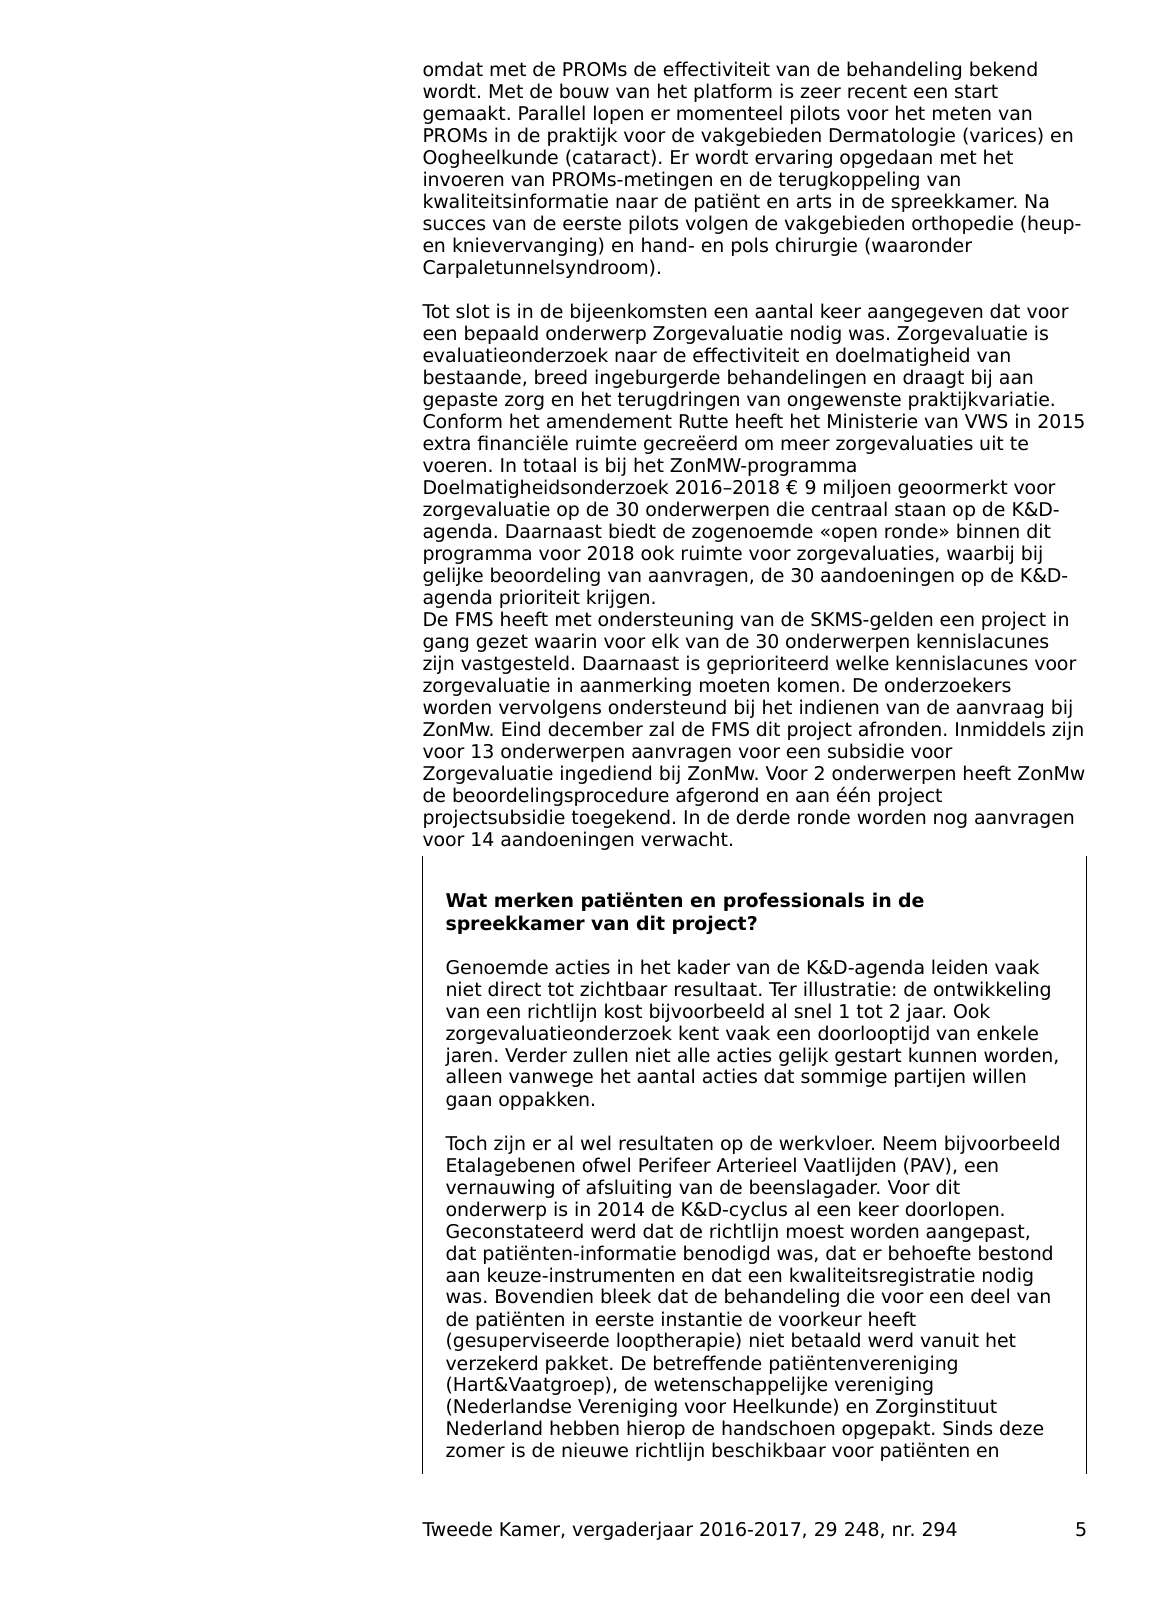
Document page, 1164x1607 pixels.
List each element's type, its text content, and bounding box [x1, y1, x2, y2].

text De FMS heeft met ondersteuning van de SKMS-gelden een project in gang gezet waarin voor elk van de 30 onderwerpen kennislacunes zijn vastgesteld. Daarnaast is geprioriteerd welke kennislacunes voor zorgevaluatie in aanmerking moeten komen. De onderzoekers worden vervolgens ondersteund bij het indienen van de aanvraag bij ZonMw. Eind december zal de FMS dit project afronden. Inmiddels zijn voor 13 onderwerpen aanvragen voor een subsidie voor Zorgevaluatie ingediend bij ZonMw. Voor 2 onderwerpen heeft ZonMw de beoordelingsprocedure afgerond en aan één project projectsubsidie toegekend. In de derde ronde worden nog aanvragen voor 14 aandoeningen verwacht. [422, 609, 1087, 851]
text omdat met de PROMs de effectiviteit van de behandeling bekend wordt. Met de bouw van het platform is zeer recent een start gemaakt. Parallel lopen er momenteel pilots voor het meten van PROMs in de praktijk voor de vakgebieden Dermatologie (varices) en Oogheelkunde (cataract). Er wordt ervaring opgedaan met het invoeren van PROMs-metingen en de terugkoppeling van kwaliteitsinformatie naar de patiënt en arts in de spreekkamer. Na succes van de eerste pilots volgen de vakgebieden orthopedie (heup- en knievervanging) en hand- en pols chirurgie (waaronder Carpaletunnelsyndroom). [422, 59, 1087, 279]
text Tot slot is in de bijeenkomsten een aantal keer aangegeven dat voor een bepaald onderwerp Zorgevaluatie nodig was. Zorgevaluatie is evaluatieonderzoek naar de effectiviteit en doelmatigheid van bestaande, breed ingeburgerde behandelingen en draagt bij aan gepaste zorg en het terugdringen van ongewenste praktijkvariatie. Conform het amendement Rutte heeft het Ministerie van VWS in 2015 extra financiële ruimte gecreëerd om meer zorgevaluaties uit te voeren. In totaal is bij het ZonMW-programma Doelmatigheidsonderzoek 2016–2018 € 9 miljoen geoormerkt voor zorgevaluatie op de 30 onderwerpen die centraal staan op de K&D-agenda. Daarnaast biedt de zogenoemde «open ronde» binnen dit programma voor 2018 ook ruimte voor zorgevaluaties, waarbij bij gelijke beoordeling van aanvragen, de 30 aandoeningen op de K&D-agenda prioriteit krijgen. [422, 301, 1087, 609]
table_header Wat merken patiënten en professionals in de spreekkamer van dit project? Genoemde acties in het kader van de K&D-agenda leiden vaak niet direct tot zichtbaar resultaat. Ter illustratie: de ontwikkeling van een richtlijn kost bijvoorbeeld al snel 1 tot 2 jaar. Ook zorgevaluatieonderzoek kent vaak een doorlooptijd van enkele jaren. Verder zullen niet alle acties gelijk gestart kunnen worden, alleen vanwege het aantal acties dat sommige partijen willen gaan oppakken. Toch zijn er al wel resultaten op de werkvloer. Neem bijvoorbeeld Etalagebenen ofwel Perifeer Arterieel Vaatlijden (PAV), een vernauwing of afsluiting van de beenslagader. Voor dit onderwerp is in 2014 de K&D-cyclus al een keer doorlopen. Geconstateerd werd dat de richtlijn moest worden aangepast, dat patiënten-informatie benodigd was, dat er behoefte bestond aan keuze-instrumenten en dat een kwaliteitsregistratie nodig was. Bovendien bleek dat de behandeling die voor een deel van de patiënten in eerste instantie de voorkeur heeft (gesuperviseerde looptherapie) niet betaald werd vanuit het verzekerd pakket. De betreffende patiëntenvereniging (Hart&Vaatgroep), de wetenschappelijke vereniging (Nederlandse Vereniging voor Heelkunde) en Zorginstituut Nederland hebben hierop de handschoen opgepakt. Sinds deze zomer is de nieuwe richtlijn beschikbaar voor patiënten en [423, 856, 1086, 1474]
